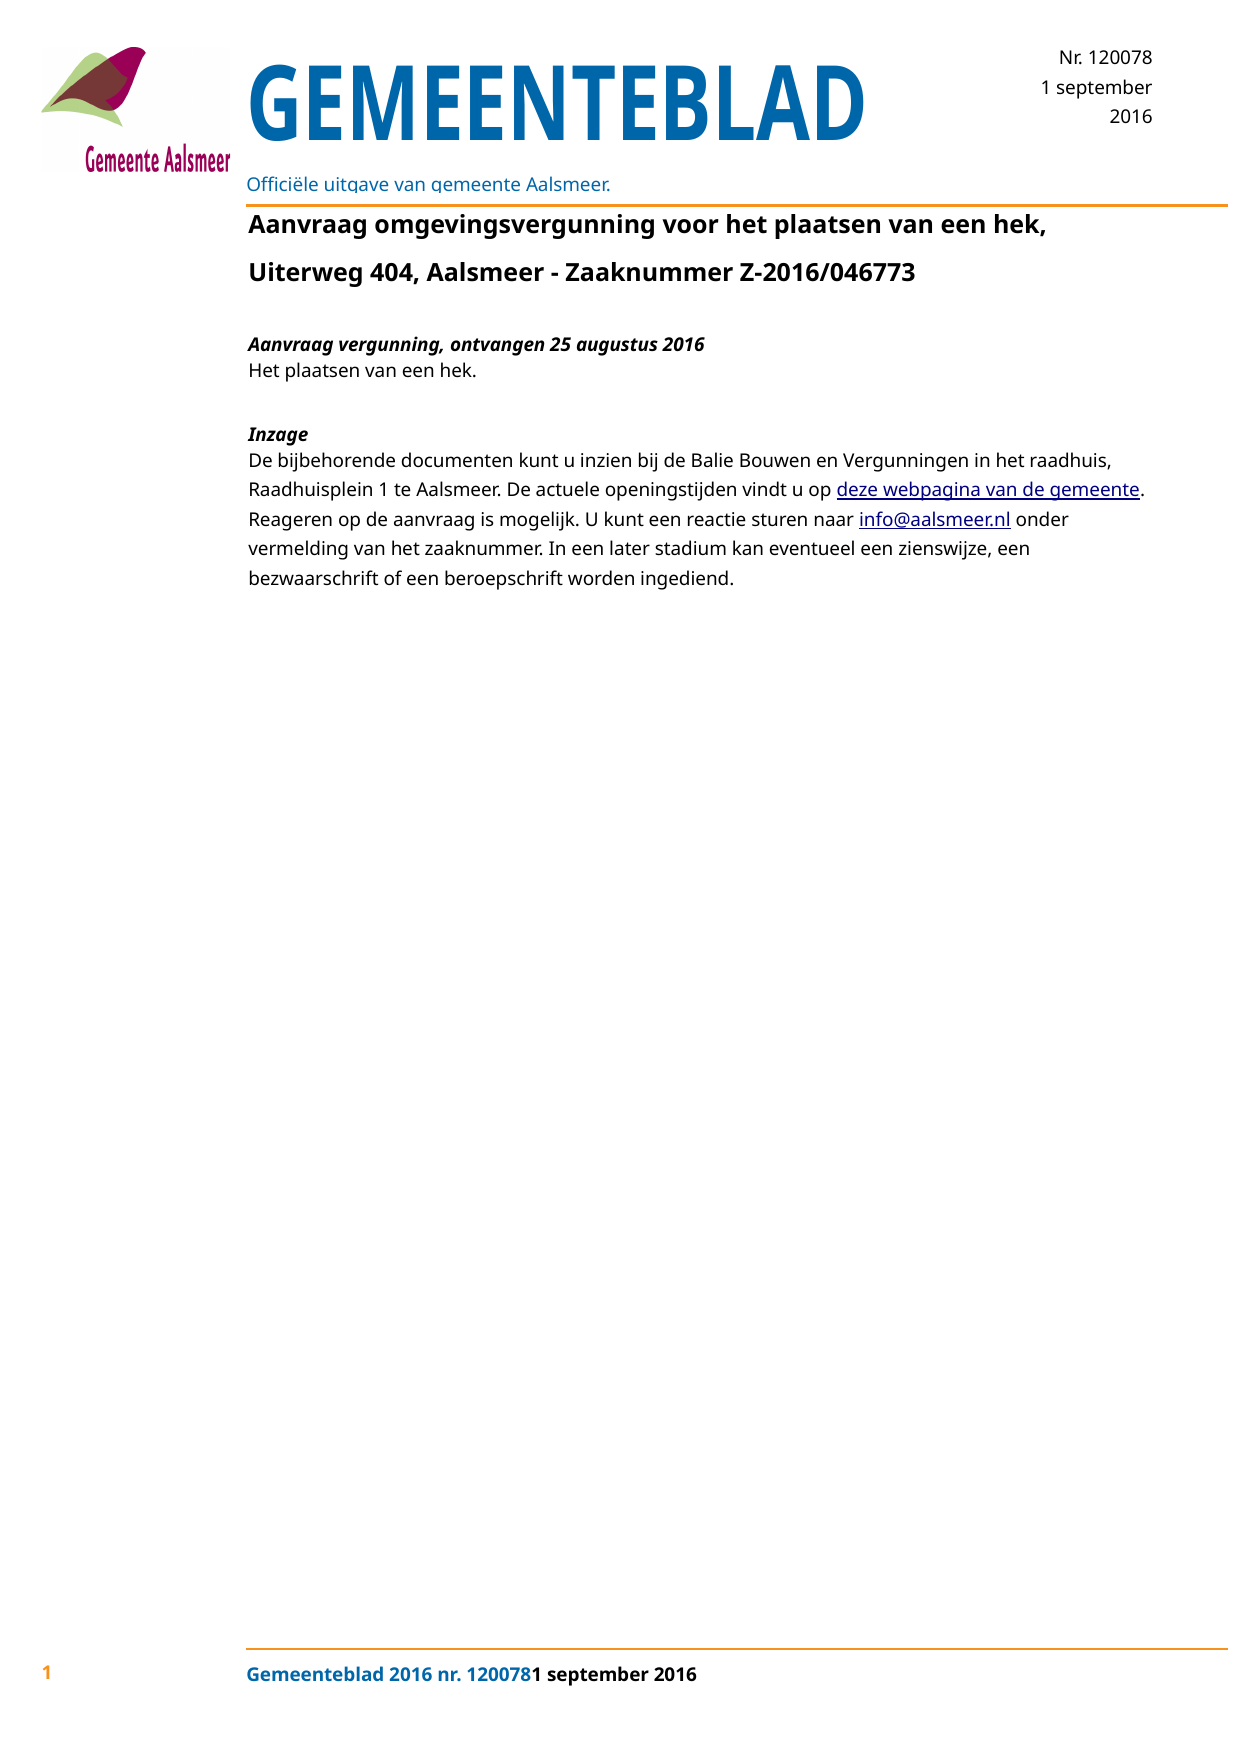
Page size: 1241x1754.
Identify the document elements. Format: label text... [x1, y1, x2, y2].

text Het plaatsen van een hek. [248, 357, 1152, 383]
text Inzage [248, 421, 1152, 447]
text ​ [248, 616, 1152, 641]
text De bijbehorende documenten kunt u inzien bij de Balie Bouwen en Vergunningen in het raadhuis, Raadhuisplein 1 te Aalsmeer. De actuele openingstijden vindt u op deze webpagina van de gemeente. Reageren op de aanvraag is mogelijk. U kunt een reactie sturen naar info@aalsmeer.nl onder vermelding van het zaaknummer. In een later stadium kan eventueel een zienswijze, een bezwaarschrift of een beroepschrift worden ingediend. [248, 447, 1152, 591]
text Aanvraag vergunning, ontvangen 25 augustus 2016 [248, 331, 1152, 357]
text Aanvraag omgevingsvergunning voor het plaatsen van een hek, Uiterweg 404, Aalsmeer - Zaaknummer Z-2016/046773 [248, 207, 1152, 288]
picture [41, 47, 231, 172]
